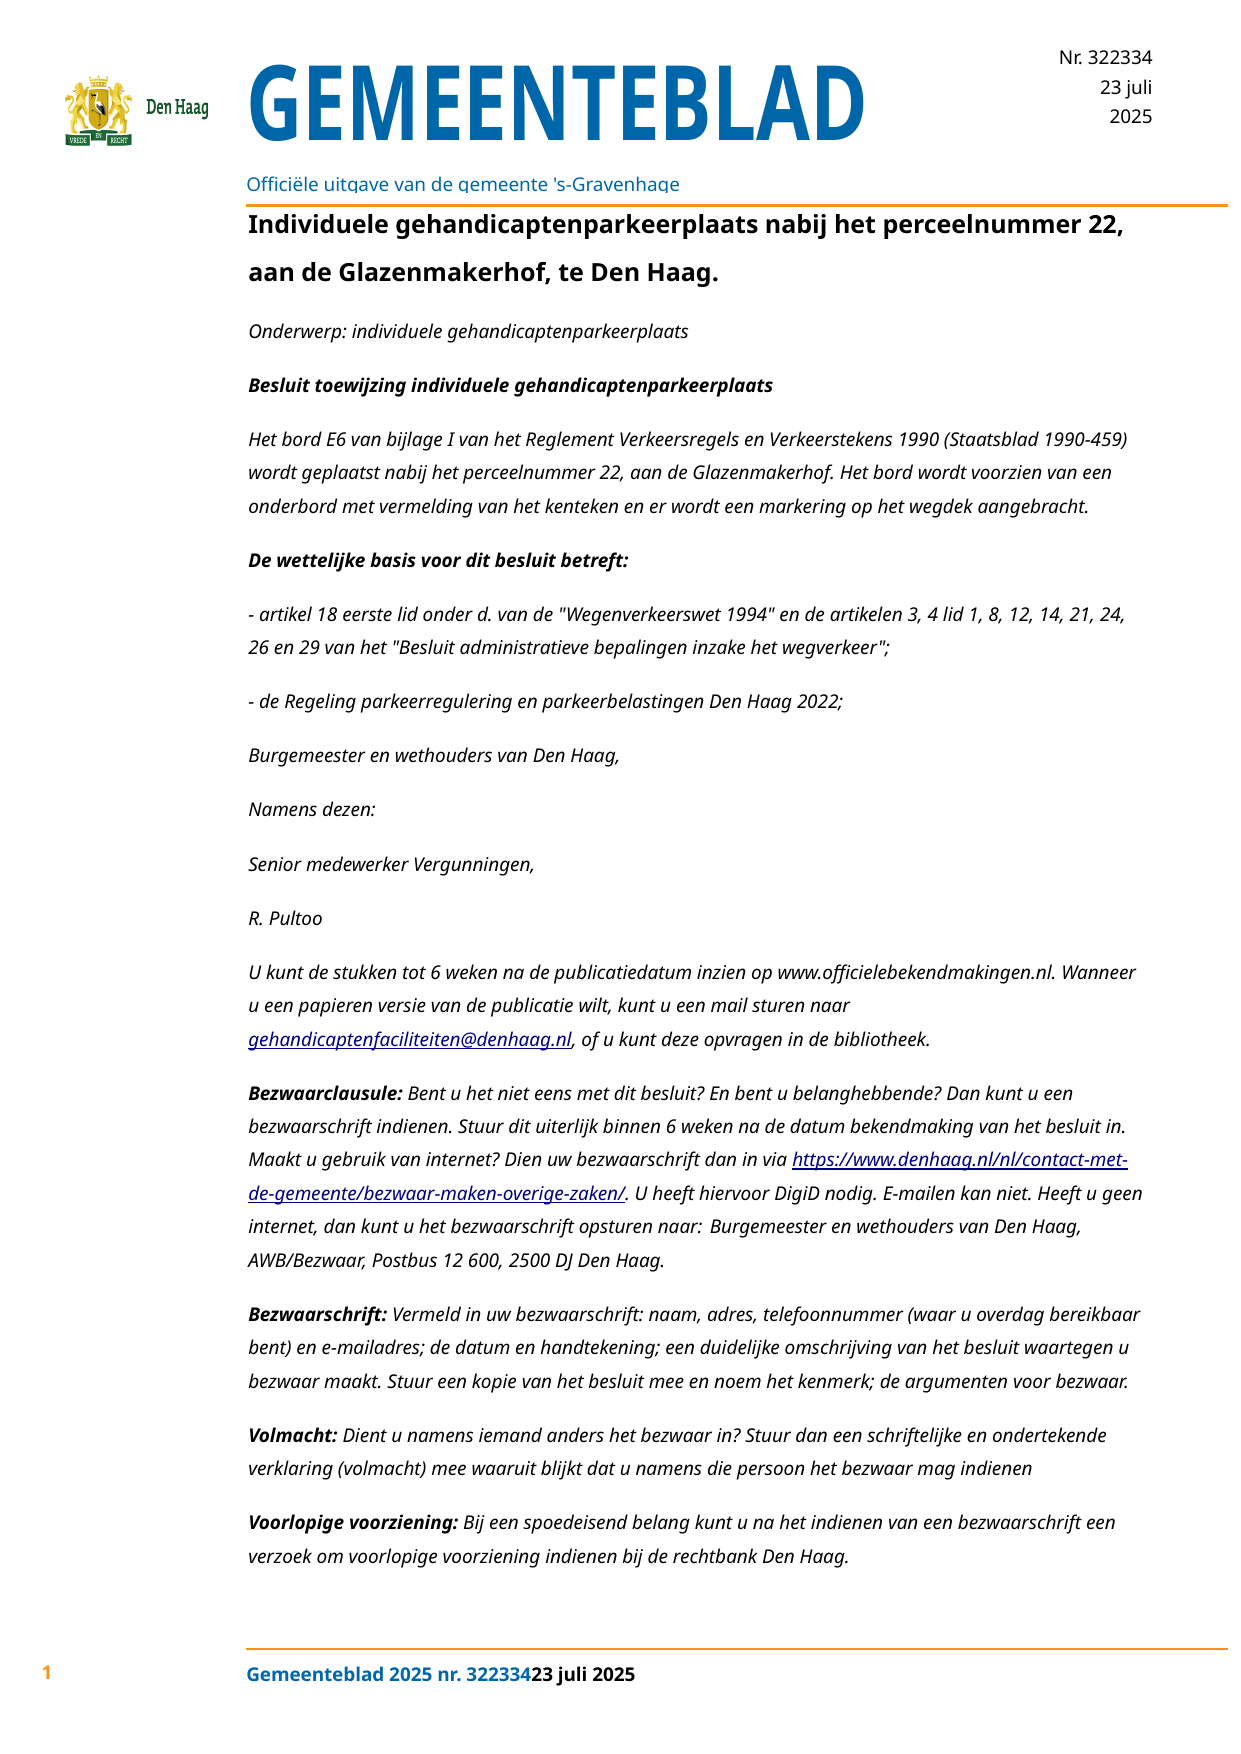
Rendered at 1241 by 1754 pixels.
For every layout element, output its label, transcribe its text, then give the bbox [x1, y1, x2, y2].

picture [41, 47, 231, 172]
text Volmacht: Dient u namens iemand anders het bezwaar in? Stuur dan een schriftelijke en ondertekende verklaring (volmacht) mee waaruit blijkt dat u namens die persoon het bezwaar mag indienen [248, 1422, 1152, 1481]
text De wettelijke basis voor dit besluit betreft: [248, 547, 1152, 573]
text U kunt de stukken tot 6 weken na de publicatiedatum inzien op www.officielebekendmakingen.nl. Wanneer u een papieren versie van de publicatie wilt, kunt u een mail sturen naar gehandicaptenfaciliteiten@denhaag.nl, of u kunt deze opvragen in de bibliotheek. [248, 959, 1152, 1051]
text Onderwerp: individuele gehandicaptenparkeerplaats [248, 318, 1152, 344]
text Bezwaarclausule: Bent u het niet eens met dit besluit? En bent u belanghebbende? Dan kunt u een bezwaarschrift indienen. Stuur dit uiterlijk binnen 6 weken na de datum bekendmaking van het besluit in. Maakt u gebruik van internet? Dien uw bezwaarschrift dan in via https://www.denhaag.nl/nl/contact-met-de-gemeente/bezwaar-maken-overige-zaken/. U heeft hiervoor DigiD nodig. E-mailen kan niet. Heeft u geen internet, dan kunt u het bezwaarschrift opsturen naar: Burgemeester en wethouders van Den Haag, AWB/Bezwaar, Postbus 12 600, 2500 DJ Den Haag. [248, 1080, 1152, 1273]
text Bezwaarschrift: Vermeld in uw bezwaarschrift: naam, adres, telefoonnummer (waar u overdag bereikbaar bent) en e-mailadres; de datum en handtekening; een duidelijke omschrijving van het besluit waartegen u bezwaar maakt. Stuur een kopie van het besluit mee en noem het kenmerk; de argumenten voor bezwaar. [248, 1301, 1152, 1394]
text - artikel 18 eerste lid onder d. van de "Wegenverkeerswet 1994" en de artikelen 3, 4 lid 1, 8, 12, 14, 21, 24, 26 en 29 van het "Besluit administratieve bepalingen inzake het wegverkeer"; [248, 601, 1152, 660]
text - de Regeling parkeerregulering en parkeerbelastingen Den Haag 2022; [248, 688, 1152, 714]
text Individuele gehandicaptenparkeerplaats nabij het perceelnummer 22, aan de Glazenmakerhof, te Den Haag. [248, 207, 1152, 288]
text Namens dezen: [248, 797, 1152, 822]
text Burgemeester en wethouders van Den Haag, [248, 743, 1152, 768]
text Senior medewerker Vergunningen, [248, 851, 1152, 876]
text Besluit toewijzing individuele gehandicaptenparkeerplaats [248, 372, 1152, 398]
text R. Pultoo [248, 905, 1152, 931]
text Voorlopige voorziening: Bij een spoedeisend belang kunt u na het indienen van een bezwaarschrift een verzoek om voorlopige voorziening indienen bij de rechtbank Den Haag. [248, 1509, 1152, 1569]
text Het bord E6 van bijlage I van het Reglement Verkeersregels en Verkeerstekens 1990 (Staatsblad 1990-459) wordt geplaatst nabij het perceelnummer 22, aan de Glazenmakerhof. Het bord wordt voorzien van een onderbord met vermelding van het kenteken en er wordt een markering op het wegdek aangebracht. [248, 426, 1152, 519]
